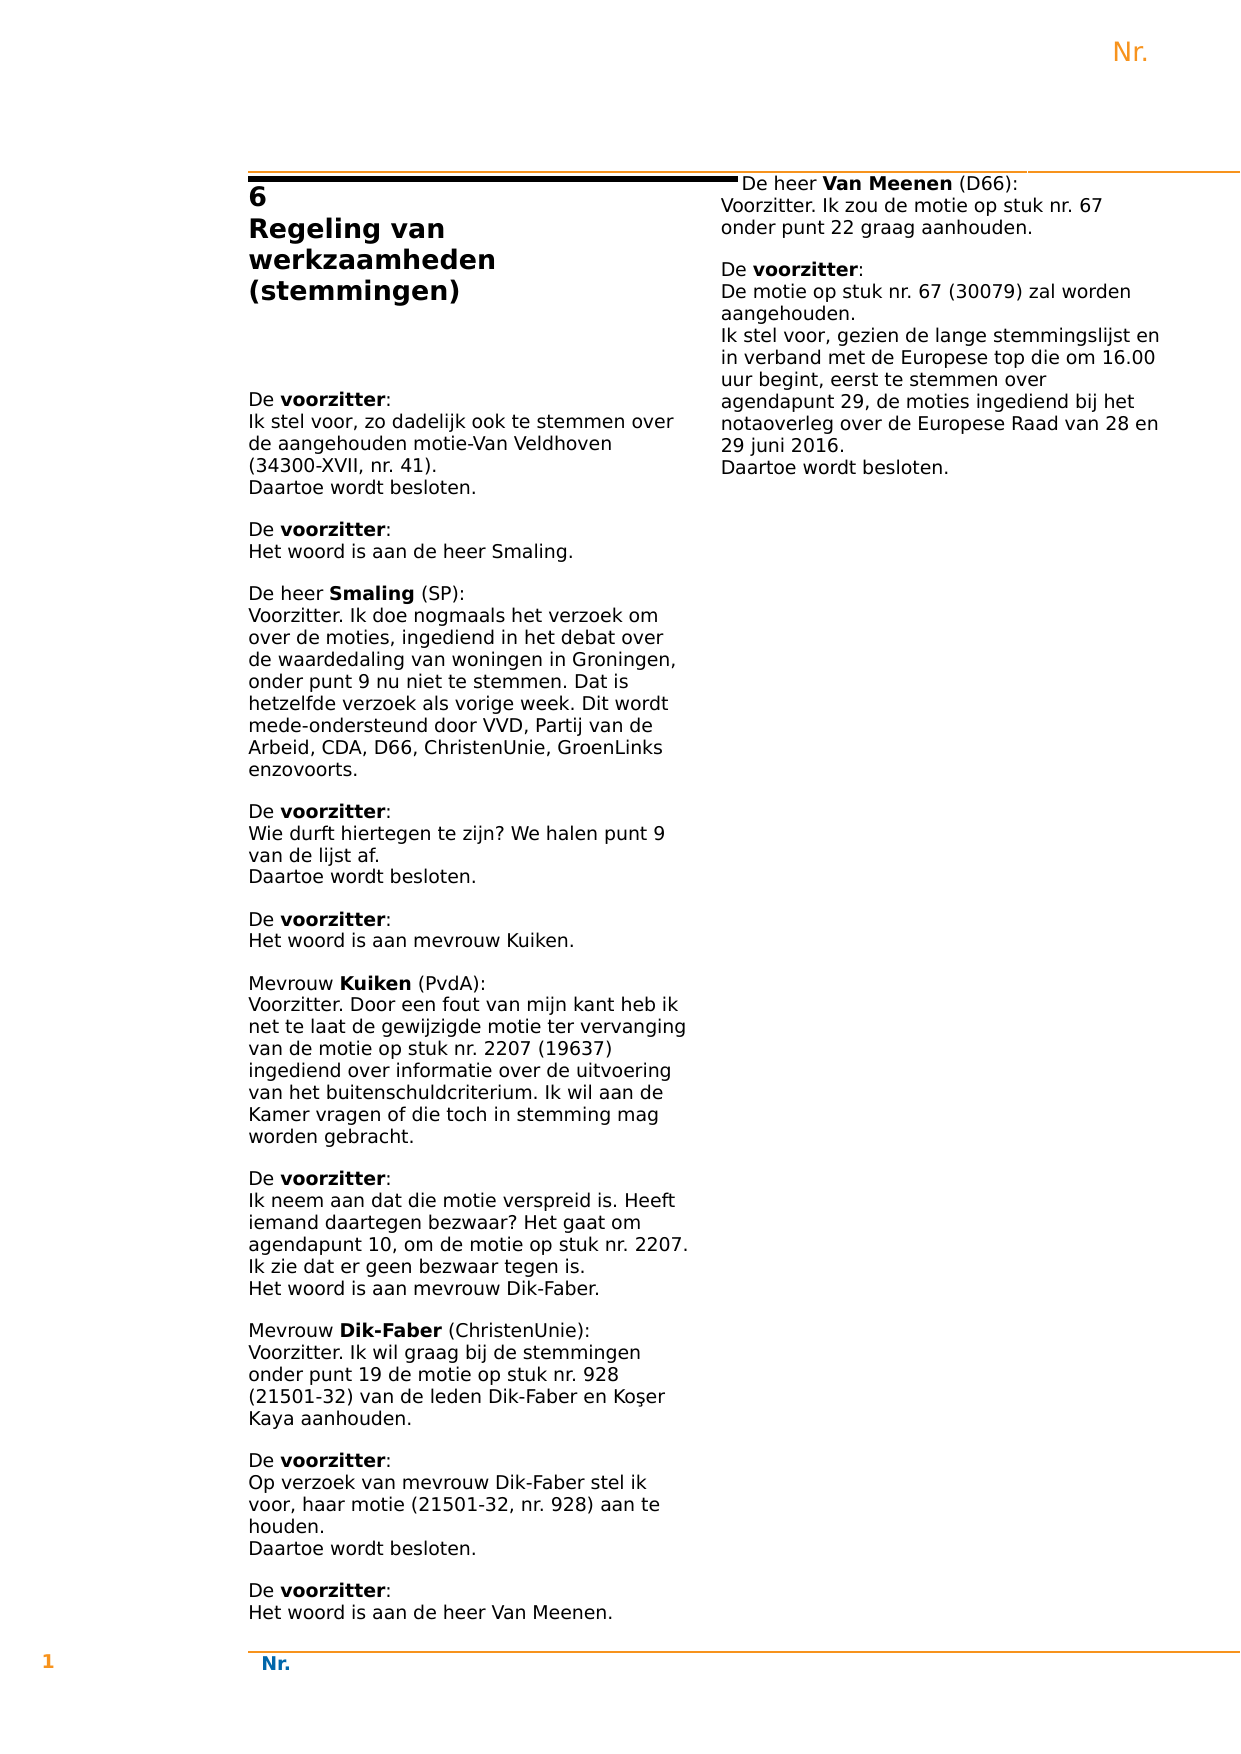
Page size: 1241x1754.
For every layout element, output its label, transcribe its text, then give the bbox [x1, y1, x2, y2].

text Voorzitter. Door een fout van mijn kant heb ik net te laat de gewijzigde motie ter vervanging van de motie op stuk nr. 2207 (19637) ingediend over informatie over de uitvoering van het buitenschuldcriterium. Ik wil aan de Kamer vragen of die toch in stemming mag worden gebracht. [248, 994, 691, 1148]
text Mevrouw Kuiken (PvdA): [248, 972, 691, 994]
text De voorzitter: [248, 1580, 691, 1602]
text De voorzitter: [248, 1168, 691, 1190]
text De motie op stuk nr. 67 (30079) zal worden aangehouden. [721, 281, 1163, 325]
text De voorzitter: [248, 801, 691, 822]
text Voorzitter. Ik zou de motie op stuk nr. 67 onder punt 22 graag aanhouden. [721, 195, 1163, 239]
text De voorzitter: [721, 259, 1163, 281]
text Daartoe wordt besloten. [248, 477, 691, 499]
text De voorzitter: [248, 908, 691, 930]
text De heer Smaling (SP): [248, 583, 691, 605]
text Op verzoek van mevrouw Dik-Faber stel ik voor, haar motie (21501-32, nr. 928) aan te houden. [248, 1472, 691, 1538]
text Daartoe wordt besloten. [721, 457, 1163, 478]
text Het woord is aan de heer Van Meenen. [248, 1602, 691, 1624]
text Voorzitter. Ik doe nogmaals het verzoek om over de moties, ingediend in het debat over de waardedaling van woningen in Groningen, onder punt 9 nu niet te stemmen. Dat is hetzelfde verzoek als vorige week. Dit wordt mede-ondersteund door VVD, Partij van de Arbeid, CDA, D66, ChristenUnie, GroenLinks enzovoorts. [248, 605, 691, 781]
text Ik stel voor, zo dadelijk ook te stemmen over de aangehouden motie-Van Veldhoven (34300-XVII, nr. 41). [248, 411, 691, 477]
text Het woord is aan mevrouw Kuiken. [248, 930, 691, 952]
text De voorzitter: [248, 1450, 691, 1472]
text Mevrouw Dik-Faber (ChristenUnie): [248, 1320, 691, 1342]
text Het woord is aan de heer Smaling. [248, 541, 691, 563]
text Daartoe wordt besloten. [248, 1538, 691, 1560]
text De heer Van Meenen (D66): [721, 173, 1163, 195]
text Wie durft hiertegen te zijn? We halen punt 9 van de lijst af. [248, 822, 691, 866]
text Voorzitter. Ik wil graag bij de stemmingen onder punt 19 de motie op stuk nr. 928 (21501-32) van de leden Dik-Faber en Koşer Kaya aanhouden. [248, 1342, 691, 1430]
title 6 Regeling van werkzaamheden (stemmingen) [248, 182, 691, 307]
text De voorzitter: [248, 519, 691, 541]
text De voorzitter: [248, 389, 691, 411]
text Ik stel voor, gezien de lange stemmingslijst en in verband met de Europese top die om 16.00 uur begint, eerst te stemmen over agendapunt 29, de moties ingediend bij het notaoverleg over de Europese Raad van 28 en 29 juni 2016. [721, 325, 1163, 457]
text Het woord is aan mevrouw Dik-Faber. [248, 1278, 691, 1300]
text Ik neem aan dat die motie verspreid is. Heeft iemand daartegen bezwaar? Het gaat om agendapunt 10, om de motie op stuk nr. 2207. Ik zie dat er geen bezwaar tegen is. [248, 1190, 691, 1278]
text Daartoe wordt besloten. [248, 866, 691, 888]
